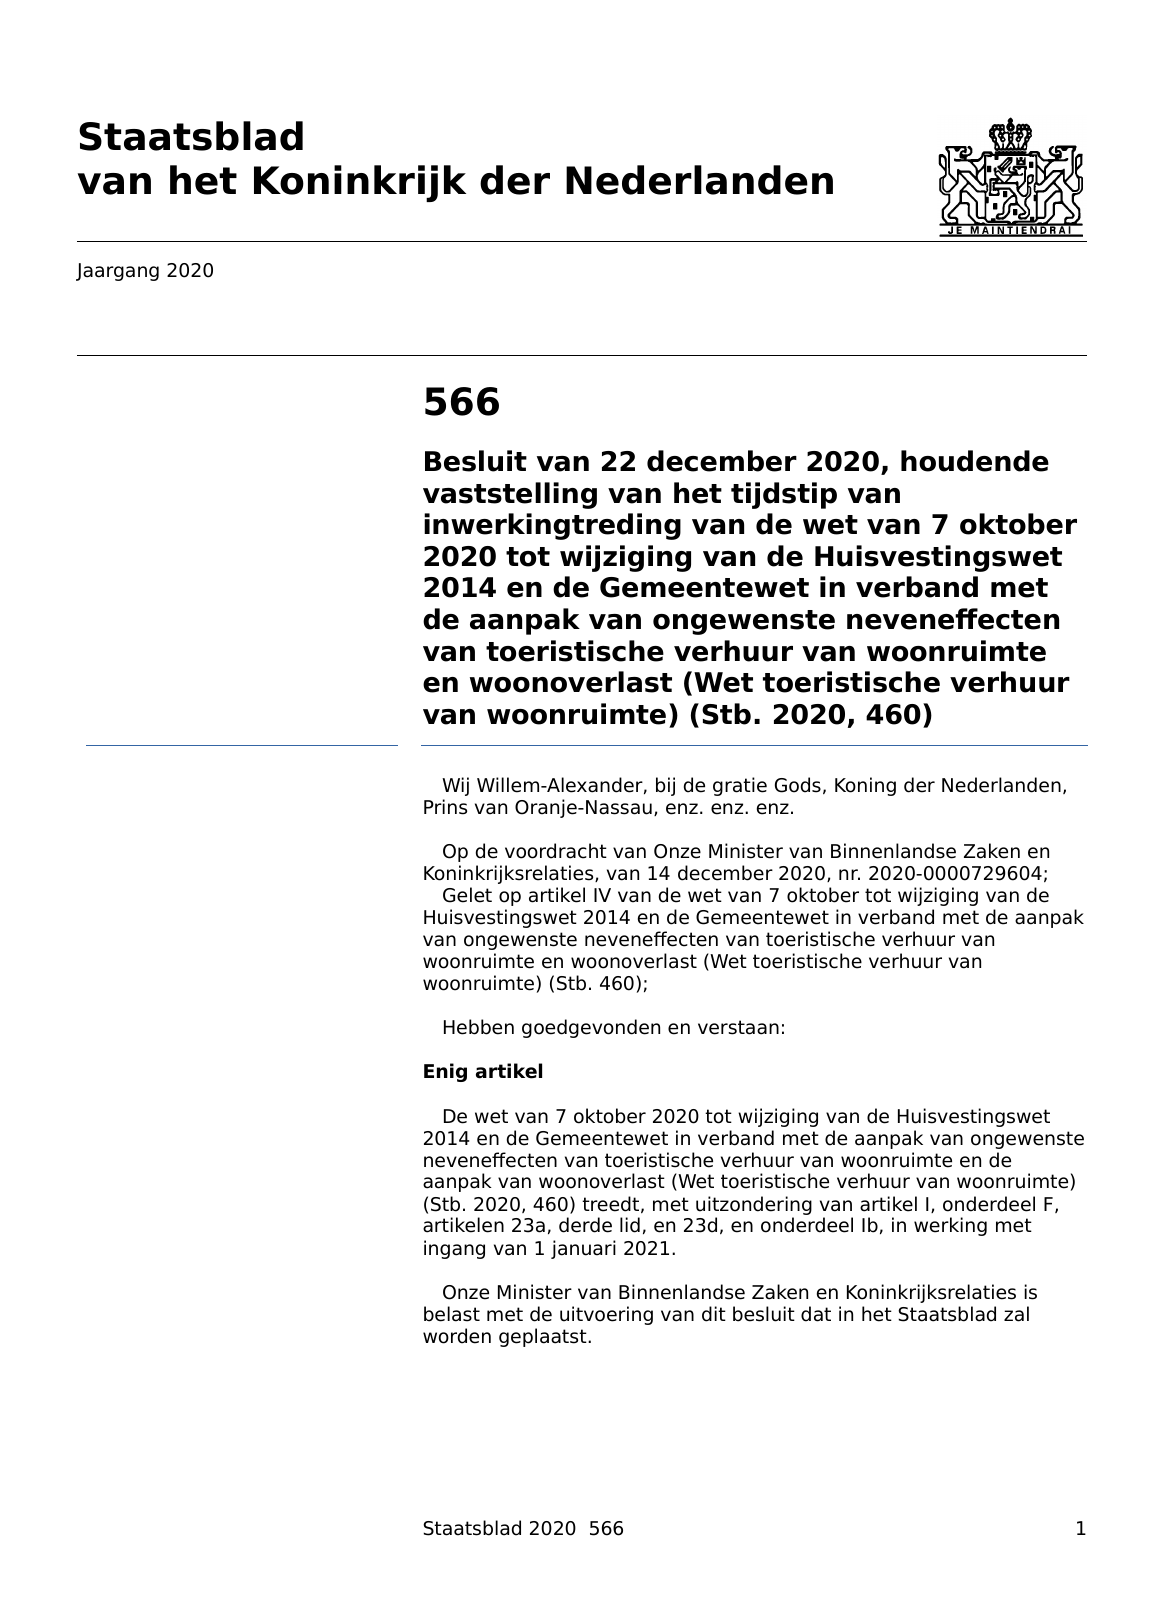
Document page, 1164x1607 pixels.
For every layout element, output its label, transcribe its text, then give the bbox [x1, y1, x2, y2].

text Wij Willem-Alexander, bij de gratie Gods, Koning der Nederlanden, Prins van Oranje-Nassau, enz. enz. enz. [422, 775, 1087, 819]
text Besluit van 22 december 2020, houdende vaststelling van het tijdstip van inwerkingtreding van de wet van 7 oktober 2020 tot wijziging van de Huisvestingswet 2014 en de Gemeentewet in verband met de aanpak van ongewenste neveneffecten van toeristische verhuur van woonruimte en woonoverlast (Wet toeristische verhuur van woonruimte) (Stb. 2020, 460) [422, 447, 1087, 731]
text Onze Minister van Binnenlandse Zaken en Koninkrijksrelaties is belast met de uitvoering van dit besluit dat in het Staatsblad zal worden geplaatst. [422, 1282, 1087, 1347]
picture [936, 115, 1087, 240]
subtitle Enig artikel [422, 1061, 1087, 1083]
subtitle 566 [422, 381, 1087, 424]
table_header [886, 100, 1087, 241]
text Gelet op artikel IV van de wet van 7 oktober tot wijziging van de Huisvestingswet 2014 en de Gemeentewet in verband met de aanpak van ongewenste neveneffecten van toeristische verhuur van woonruimte en woonoverlast (Wet toeristische verhuur van woonruimte) (Stb. 460); [422, 885, 1087, 995]
text Hebben goedgevonden en verstaan: [422, 1017, 1087, 1039]
table_cell Jaargang 2020 [77, 242, 1087, 355]
text Op de voordracht van Onze Minister van Binnenlandse Zaken en Koninkrijksrelaties, van 14 december 2020, nr. 2020-0000729604; [422, 841, 1087, 885]
text De wet van 7 oktober 2020 tot wijziging van de Huisvestingswet 2014 en de Gemeentewet in verband met de aanpak van ongewenste neveneffecten van toeristische verhuur van woonruimte en de aanpak van woonoverlast (Wet toeristische verhuur van woonruimte) (Stb. 2020, 460) treedt, met uitzondering van artikel I, onderdeel F, artikelen 23a, derde lid, en 23d, en onderdeel Ib, in werking met ingang van 1 januari 2021. [422, 1106, 1087, 1259]
table_header Staatsblad van het Koninkrijk der Nederlanden [77, 100, 886, 241]
